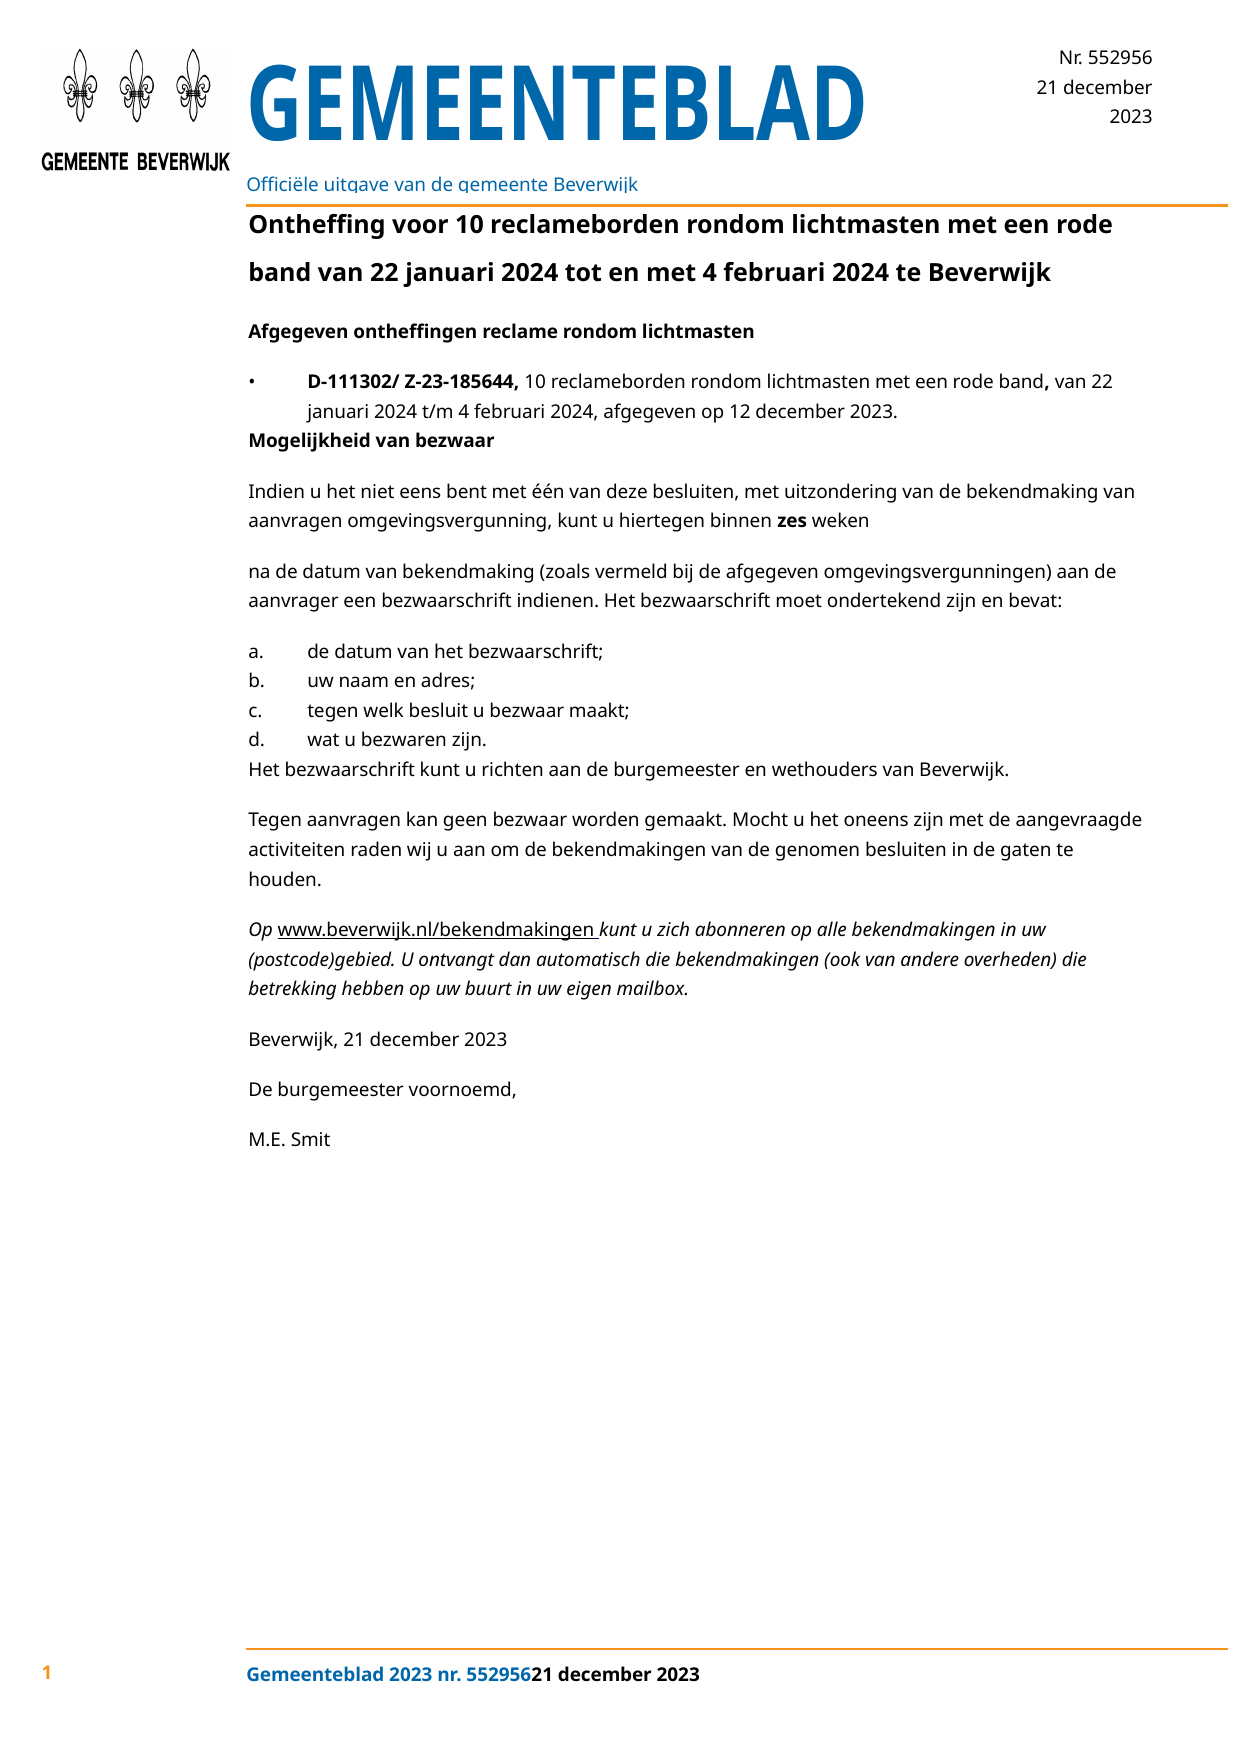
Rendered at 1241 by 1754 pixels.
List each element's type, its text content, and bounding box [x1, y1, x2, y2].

text Indien u het niet eens bent met één van deze besluiten, met uitzondering van de bekendmaking van aanvragen omgevingsvergunning, kunt u hiertegen binnen zes weken [248, 478, 1152, 533]
text Tegen aanvragen kan geen bezwaar worden gemaakt. Mocht u het oneens zijn met de aangevraagde activiteiten raden wij u aan om de bekendmakingen van de genomen besluiten in de gaten te houden. [248, 807, 1152, 892]
text Afgegeven ontheffingen reclame rondom lichtmasten [248, 318, 1152, 344]
text Mogelijkheid van bezwaar [248, 427, 1152, 453]
text M.E. Smit [248, 1127, 1152, 1152]
list tegen welk besluit u bezwaar maakt; [248, 697, 1152, 723]
text Ontheffing voor 10 reclameborden rondom lichtmasten met een rode band van 22 januari 2024 tot en met 4 februari 2024 te Beverwijk [248, 207, 1152, 288]
text De burgemeester voornoemd, [248, 1076, 1152, 1102]
list uw naam en adres; [248, 667, 1152, 693]
list de datum van het bezwaarschrift; [248, 638, 1152, 664]
text Het bezwaarschrift kunt u richten aan de burgemeester en wethouders van Beverwijk. [248, 756, 1152, 782]
picture [41, 47, 231, 172]
list D-111302/ Z-23-185644, 10 reclameborden rondom lichtmasten met een rode band, van 22 januari 2024 t/m 4 februari 2024, afgegeven op 12 december 2023. [248, 368, 1152, 424]
text Beverwijk, 21 december 2023 [248, 1026, 1152, 1052]
text na de datum van bekendmaking (zoals vermeld bij de afgegeven omgevingsvergunningen) aan de aanvrager een bezwaarschrift indienen. Het bezwaarschrift moet ondertekend zijn en bevat: [248, 558, 1152, 613]
text Op www.beverwijk.nl/bekendmakingen kunt u zich abonneren op alle bekendmakingen in uw (postcode)gebied. U ontvangt dan automatisch die bekendmakingen (ook van andere overheden) die betrekking hebben op uw buurt in uw eigen mailbox. [248, 916, 1152, 1001]
list wat u bezwaren zijn. [248, 727, 1152, 752]
